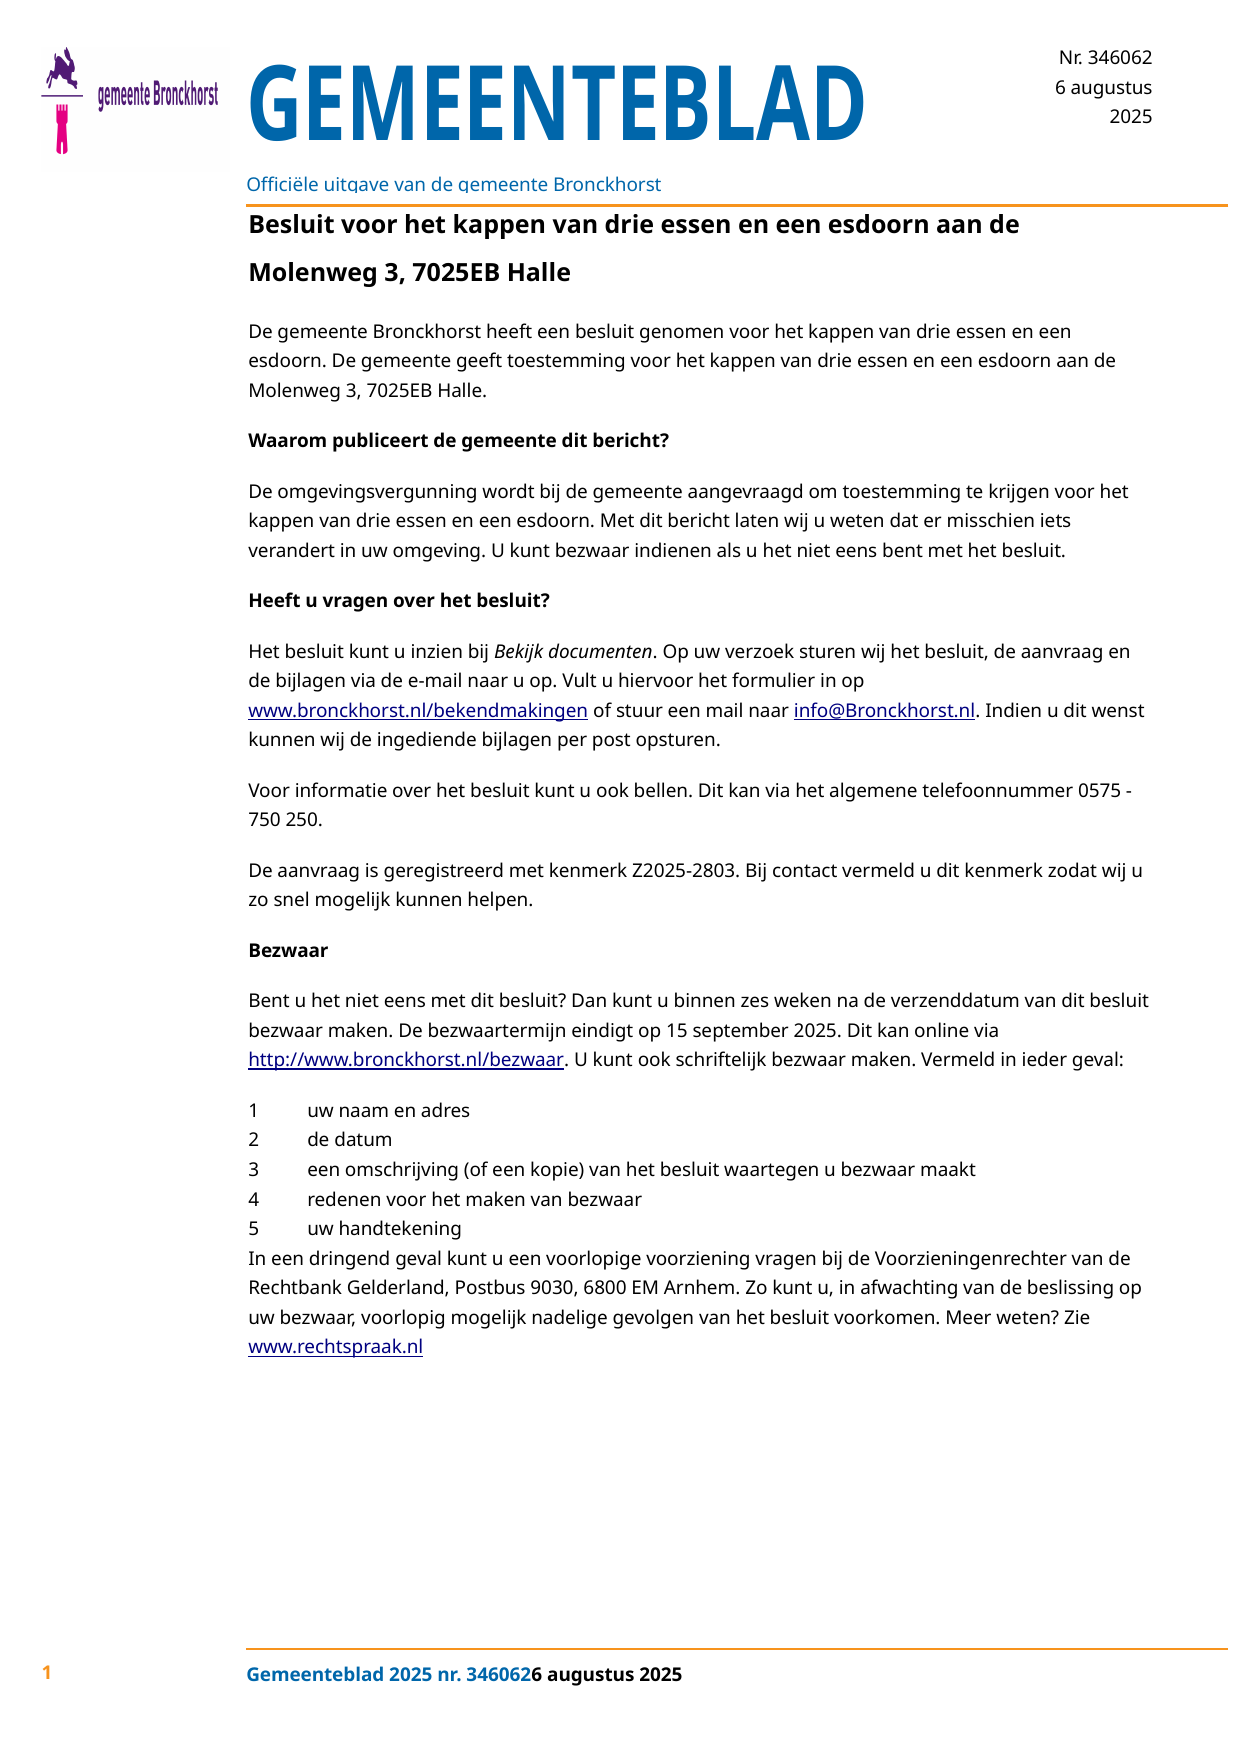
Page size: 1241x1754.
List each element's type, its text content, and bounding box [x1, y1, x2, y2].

list uw naam en adres [248, 1097, 1152, 1123]
list uw handtekening [248, 1215, 1152, 1241]
text Bezwaar [248, 937, 1152, 963]
text Waarom publiceert de gemeente dit bericht? [248, 427, 1152, 453]
text In een dringend geval kunt u een voorlopige voorziening vragen bij de Voorzieningenrechter van de Rechtbank Gelderland, Postbus 9030, 6800 EM Arnhem. Zo kunt u, in afwachting van de beslissing op uw bezwaar, voorlopig mogelijk nadelige gevolgen van het besluit voorkomen. Meer weten? Zie www.rechtspraak.nl [248, 1245, 1152, 1359]
text De aanvraag is geregistreerd met kenmerk Z2025-2803. Bij contact vermeld u dit kenmerk zodat wij u zo snel mogelijk kunnen helpen. [248, 857, 1152, 912]
text Het besluit kunt u inzien bij Bekijk documenten. Op uw verzoek sturen wij het besluit, de aanvraag en de bijlagen via de e-mail naar u op. Vult u hiervoor het formulier in op www.bronckhorst.nl/bekendmakingen of stuur een mail naar info@Bronckhorst.nl. Indien u dit wenst kunnen wij de ingediende bijlagen per post opsturen. [248, 638, 1152, 752]
text Bent u het niet eens met dit besluit? Dan kunt u binnen zes weken na de verzenddatum van dit besluit bezwaar maken. De bezwaartermijn eindigt op 15 september 2025. Dit kan online via http://www.bronckhorst.nl/bezwaar. U kunt ook schriftelijk bezwaar maken. Vermeld in ieder geval: [248, 987, 1152, 1072]
text Voor informatie over het besluit kunt u ook bellen. Dit kan via het algemene telefoonnummer 0575 - 750 250. [248, 777, 1152, 832]
text De omgevingsvergunning wordt bij de gemeente aangevraagd om toestemming te krijgen voor het kappen van drie essen en een esdoorn. Met dit bericht laten wij u weten dat er misschien iets verandert in uw omgeving. U kunt bezwaar indienen als u het niet eens bent met het besluit. [248, 478, 1152, 563]
text De gemeente Bronckhorst heeft een besluit genomen voor het kappen van drie essen en een esdoorn. De gemeente geeft toestemming voor het kappen van drie essen en een esdoorn aan de Molenweg 3, 7025EB Halle. [248, 318, 1152, 403]
list redenen voor het maken van bezwaar [248, 1186, 1152, 1212]
picture [41, 47, 231, 172]
list een omschrijving (of een kopie) van het besluit waartegen u bezwaar maakt [248, 1156, 1152, 1182]
text Besluit voor het kappen van drie essen en een esdoorn aan de Molenweg 3, 7025EB Halle [248, 207, 1152, 288]
list de datum [248, 1127, 1152, 1152]
text Heeft u vragen over het besluit? [248, 587, 1152, 613]
